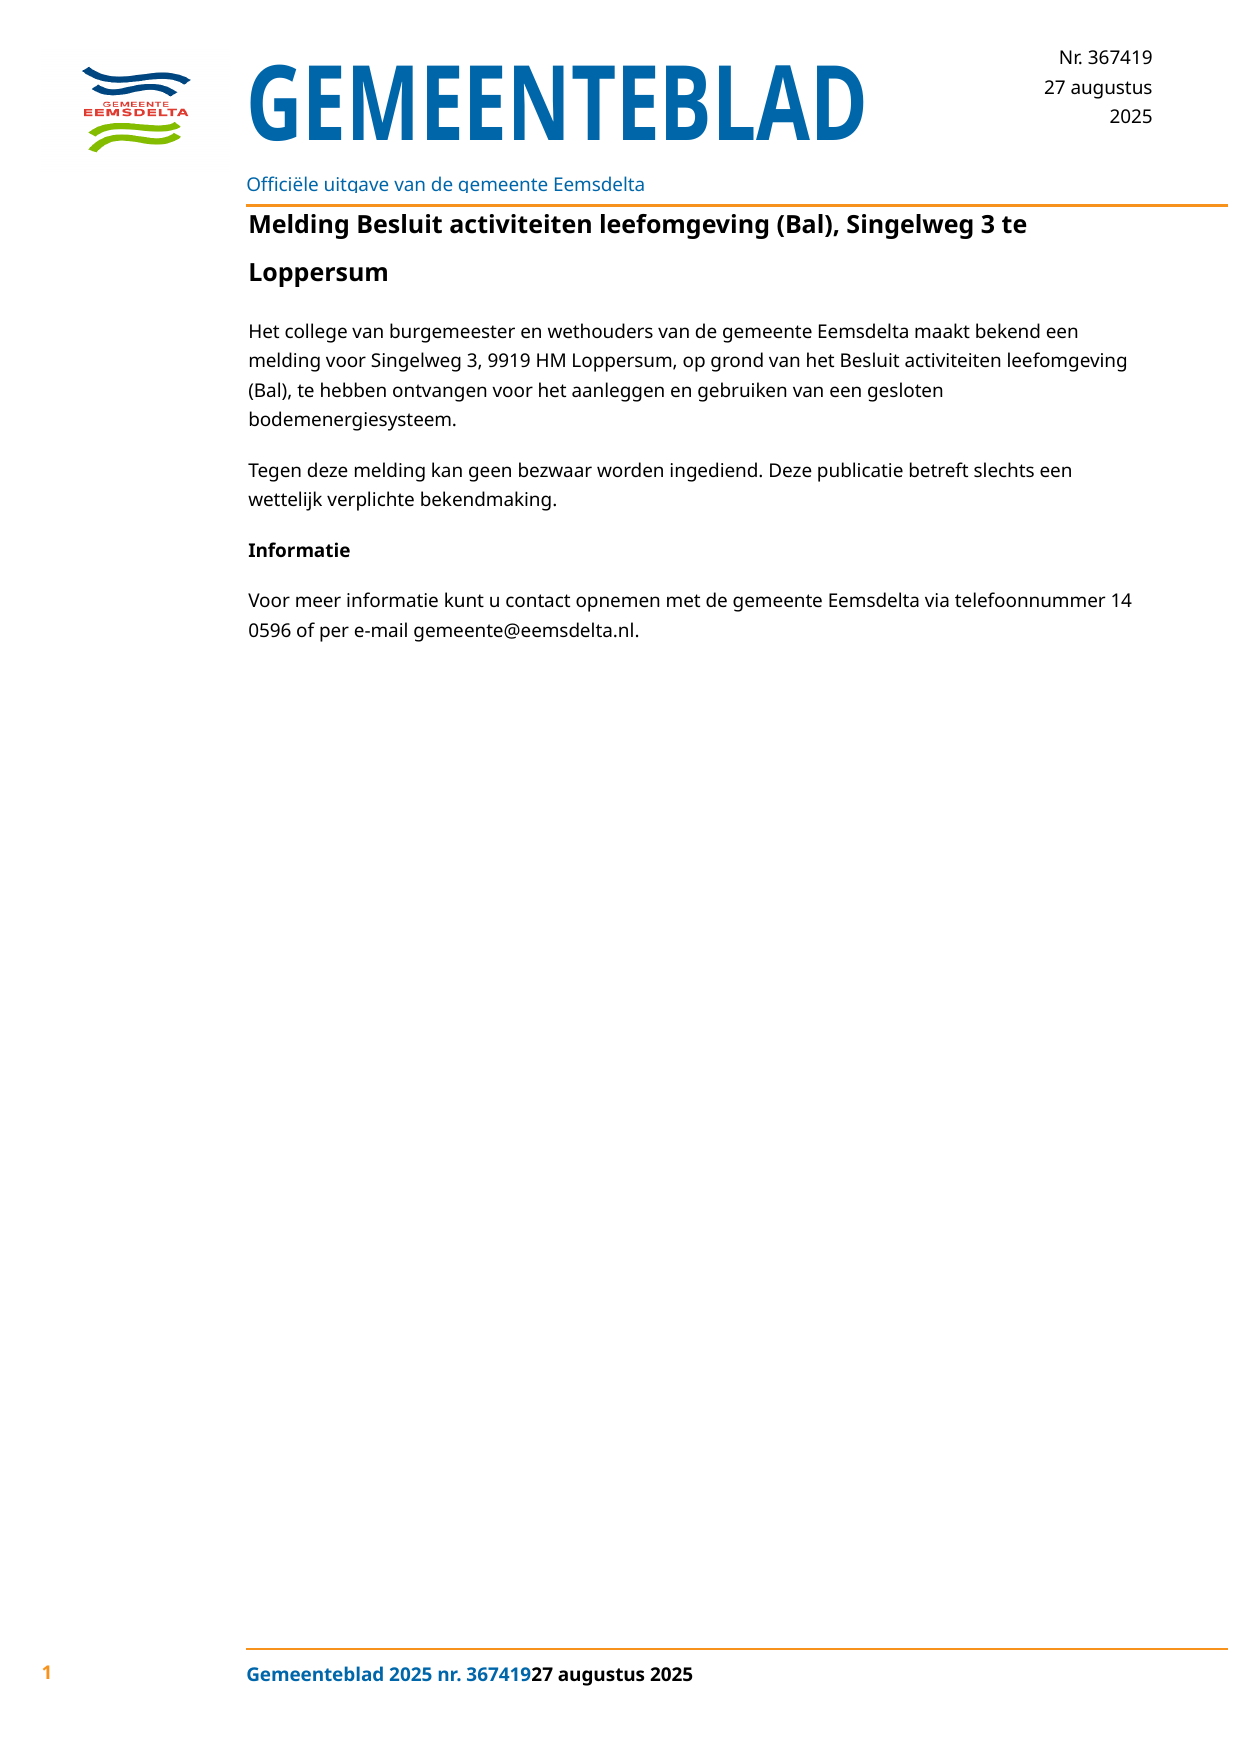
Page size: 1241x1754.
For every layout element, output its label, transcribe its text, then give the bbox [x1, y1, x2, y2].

text Het college van burgemeester en wethouders van de gemeente Eemsdelta maakt bekend een melding voor Singelweg 3, 9919 HM Loppersum, op grond van het Besluit activiteiten leefomgeving (Bal), te hebben ontvangen voor het aanleggen en gebruiken van een gesloten bodemenergiesysteem. [248, 318, 1152, 432]
text Informatie [248, 537, 1152, 563]
text Melding Besluit activiteiten leefomgeving (Bal), Singelweg 3 te Loppersum [248, 207, 1152, 288]
text Voor meer informatie kunt u contact opnemen met de gemeente Eemsdelta via telefoonnummer 14 0596 of per e-mail gemeente@eemsdelta.nl. [248, 587, 1152, 643]
text Tegen deze melding kan geen bezwaar worden ingediend. Deze publicatie betreft slechts een wettelijk verplichte bekendmaking. [248, 457, 1152, 512]
picture [41, 47, 231, 172]
